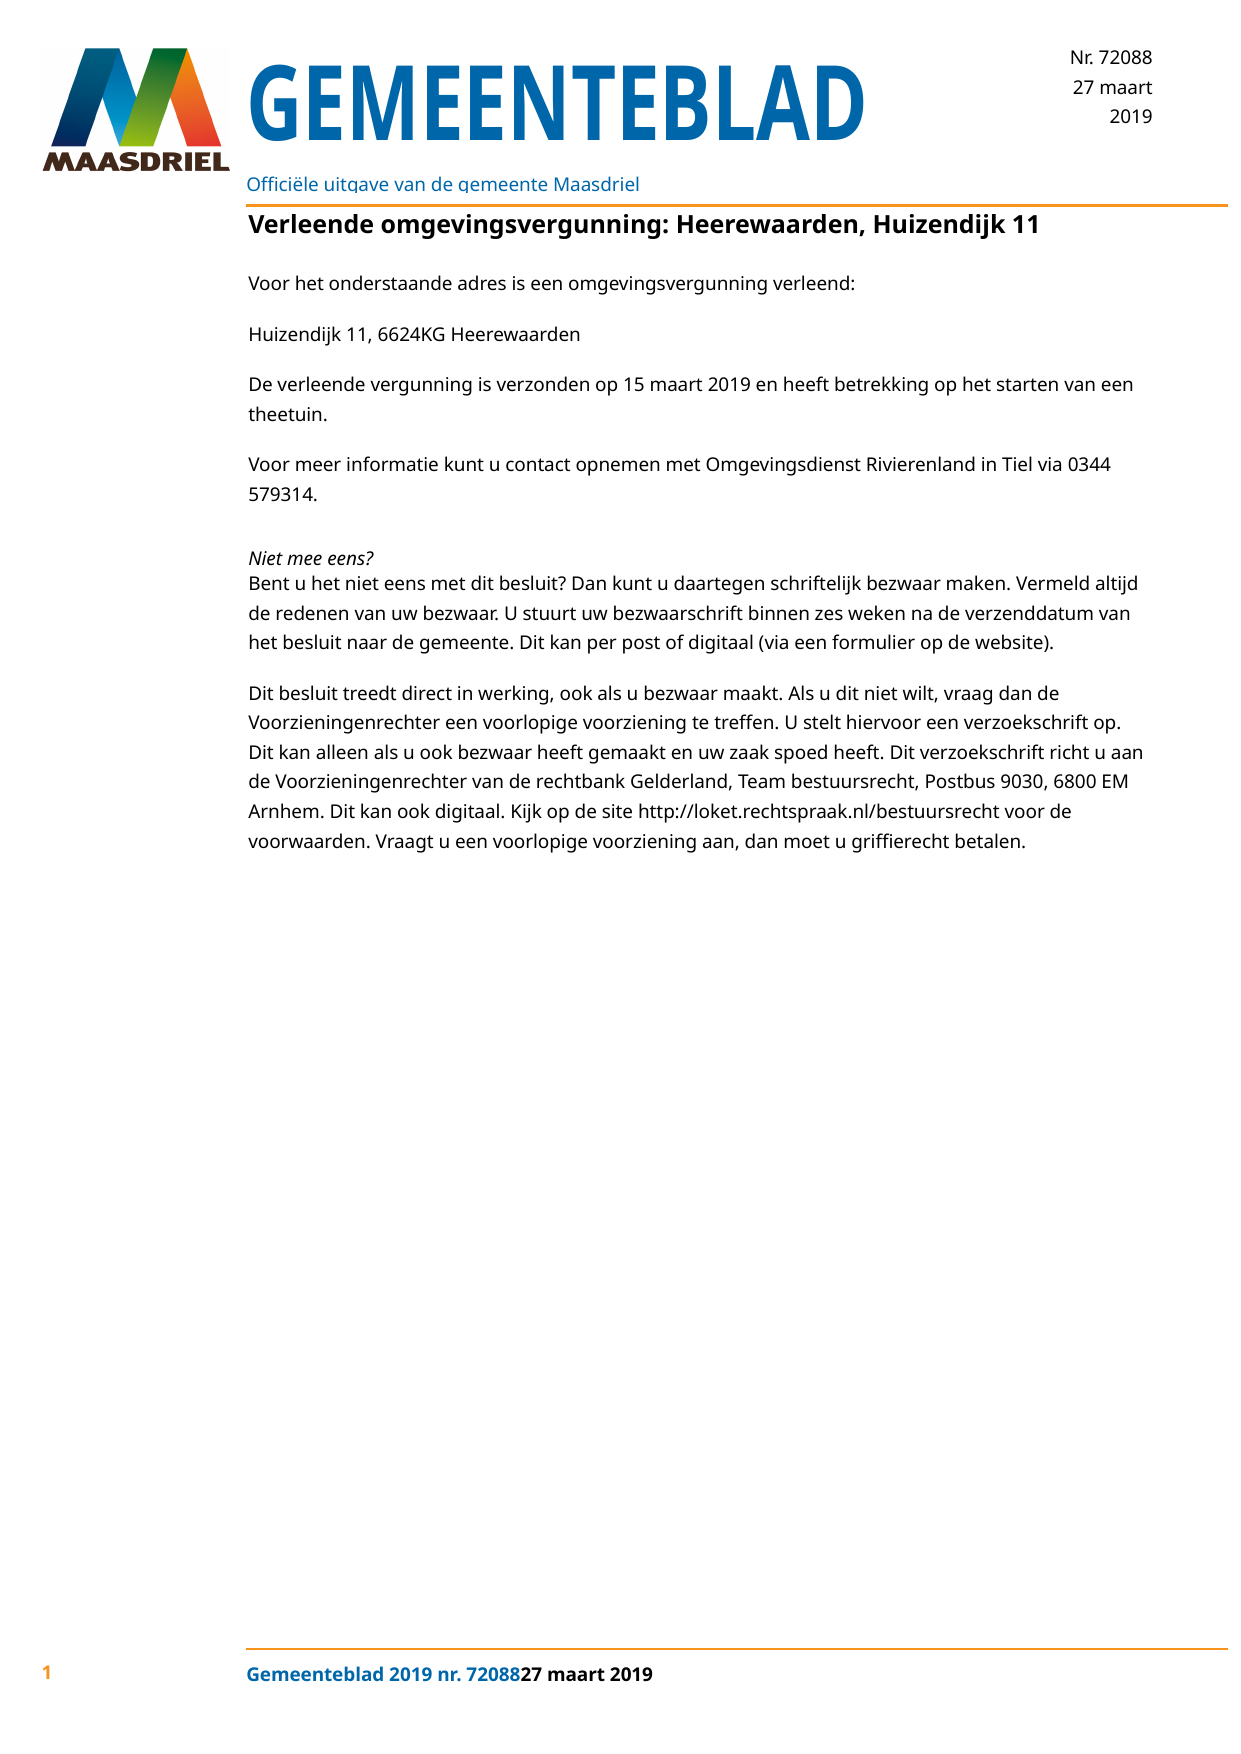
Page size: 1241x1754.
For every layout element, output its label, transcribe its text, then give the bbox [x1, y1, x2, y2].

text Niet mee eens? [248, 545, 1152, 570]
text Dit besluit treedt direct in werking, ook als u bezwaar maakt. Als u dit niet wilt, vraag dan de Voorzieningenrechter een voorlopige voorziening te treffen. U stelt hiervoor een verzoekschrift op. Dit kan alleen als u ook bezwaar heeft gemaakt en uw zaak spoed heeft. Dit verzoekschrift richt u aan de Voorzieningenrechter van de rechtbank Gelderland, Team bestuursrecht, Postbus 9030, 6800 EM Arnhem. Dit kan ook digitaal. Kijk op de site http://loket.rechtspraak.nl/bestuursrecht voor de voorwaarden. Vraagt u een voorlopige voorziening aan, dan moet u griffierecht betalen. [248, 680, 1152, 854]
text Verleende omgevingsvergunning: Heerewaarden, Huizendijk 11 [248, 207, 1152, 241]
text Voor meer informatie kunt u contact opnemen met Omgevingsdienst Rivierenland in Tiel via 0344 579314. [248, 451, 1152, 506]
text Huizendijk 11, 6624KG Heerewaarden [248, 321, 1152, 346]
text Voor het onderstaande adres is een omgevingsvergunning verleend: [248, 270, 1152, 296]
picture [41, 47, 231, 172]
text Bent u het niet eens met dit besluit? Dan kunt u daartegen schriftelijk bezwaar maken. Vermeld altijd de redenen van uw bezwaar. U stuurt uw bezwaarschrift binnen zes weken na de verzenddatum van het besluit naar de gemeente. Dit kan per post of digitaal (via een formulier op de website). [248, 570, 1152, 655]
text De verleende vergunning is verzonden op 15 maart 2019 en heeft betrekking op het starten van een theetuin. [248, 371, 1152, 426]
